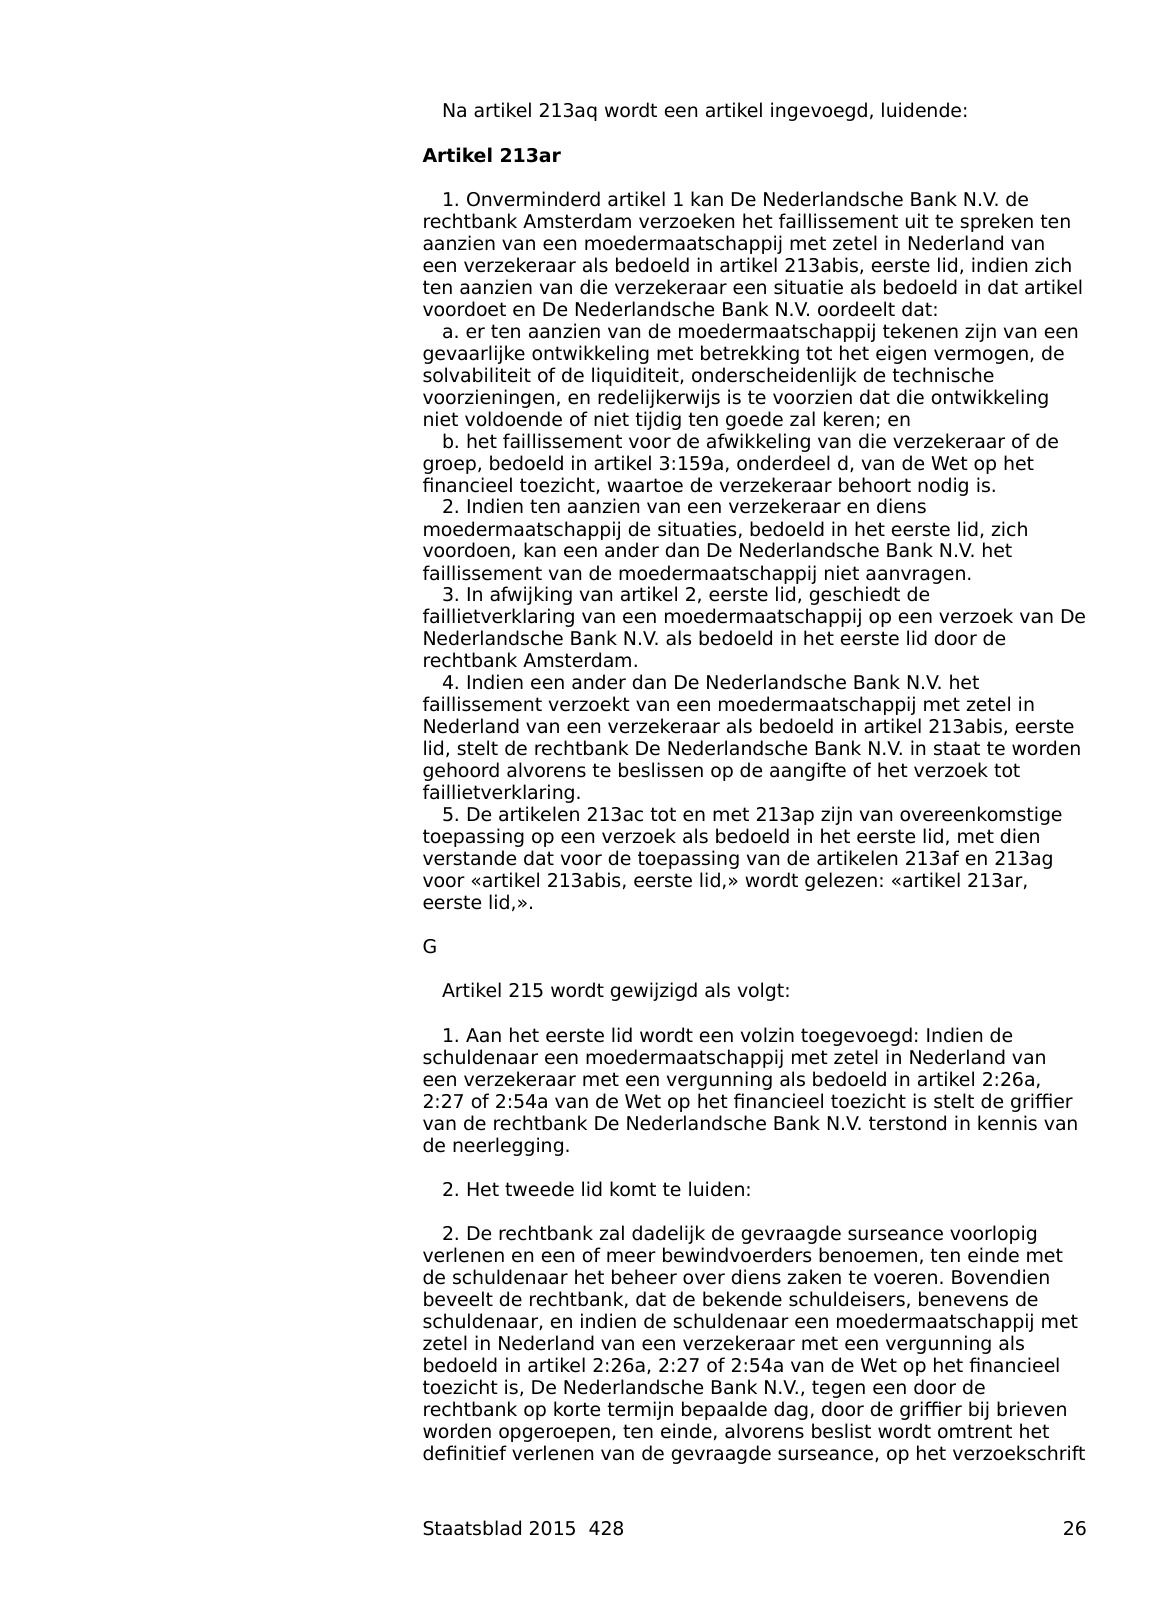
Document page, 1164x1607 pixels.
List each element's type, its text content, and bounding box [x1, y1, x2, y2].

text Artikel 215 wordt gewijzigd als volgt: [422, 980, 1087, 1002]
text a. er ten aanzien van de moedermaatschappij tekenen zijn van een gevaarlijke ontwikkeling met betrekking tot het eigen vermogen, de solvabiliteit of de liquiditeit, onderscheidenlijk de technische voorzieningen, en redelijkerwijs is te voorzien dat die ontwikkeling niet voldoende of niet tijdig ten goede zal keren; en [422, 321, 1087, 431]
text 1. Onverminderd artikel 1 kan De Nederlandsche Bank N.V. de rechtbank Amsterdam verzoeken het faillissement uit te spreken ten aanzien van een moedermaatschappij met zetel in Nederland van een verzekeraar als bedoeld in artikel 213abis, eerste lid, indien zich ten aanzien van die verzekeraar een situatie als bedoeld in dat artikel voordoet en De Nederlandsche Bank N.V. oordeelt dat: [422, 189, 1087, 321]
text 4. Indien een ander dan De Nederlandsche Bank N.V. het faillissement verzoekt van een moedermaatschappij met zetel in Nederland van een verzekeraar als bedoeld in artikel 213abis, eerste lid, stelt de rechtbank De Nederlandsche Bank N.V. in staat te worden gehoord alvorens te beslissen op de aangifte of het verzoek tot faillietverklaring. [422, 672, 1087, 804]
text 3. In afwijking van artikel 2, eerste lid, geschiedt de faillietverklaring van een moedermaatschappij op een verzoek van De Nederlandsche Bank N.V. als bedoeld in het eerste lid door de rechtbank Amsterdam. [422, 584, 1087, 672]
text Na artikel 213aq wordt een artikel ingevoegd, luidende: [422, 100, 1087, 122]
subtitle Artikel 213ar [422, 144, 1087, 167]
text 1. Aan het eerste lid wordt een volzin toegevoegd: Indien de schuldenaar een moedermaatschappij met zetel in Nederland van een verzekeraar met een vergunning als bedoeld in artikel 2:26a, 2:27 of 2:54a van de Wet op het financieel toezicht is stelt de griffier van de rechtbank De Nederlandsche Bank N.V. terstond in kennis van de neerlegging. [422, 1024, 1087, 1156]
text 5. De artikelen 213ac tot en met 213ap zijn van overeenkomstige toepassing op een verzoek als bedoeld in het eerste lid, met dien verstande dat voor de toepassing van de artikelen 213af en 213ag voor «artikel 213abis, eerste lid,» wordt gelezen: «artikel 213ar, eerste lid,». [422, 804, 1087, 914]
text 2. Indien ten aanzien van een verzekeraar en diens moedermaatschappij de situaties, bedoeld in het eerste lid, zich voordoen, kan een ander dan De Nederlandsche Bank N.V. het faillissement van de moedermaatschappij niet aanvragen. [422, 496, 1087, 584]
text b. het faillissement voor de afwikkeling van die verzekeraar of de groep, bedoeld in artikel 3:159a, onderdeel d, van de Wet op het financieel toezicht, waartoe de verzekeraar behoort nodig is. [422, 431, 1087, 496]
text 2. Het tweede lid komt te luiden: [422, 1179, 1087, 1201]
text G [422, 936, 1087, 958]
text 2. De rechtbank zal dadelijk de gevraagde surseance voorlopig verlenen en een of meer bewindvoerders benoemen, ten einde met de schuldenaar het beheer over diens zaken te voeren. Bovendien beveelt de rechtbank, dat de bekende schuldeisers, benevens de schuldenaar, en indien de schuldenaar een moedermaatschappij met zetel in Nederland van een verzekeraar met een vergunning als bedoeld in artikel 2:26a, 2:27 of 2:54a van de Wet op het financieel toezicht is, De Nederlandsche Bank N.V., tegen een door de rechtbank op korte termijn bepaalde dag, door de griffier bij brieven worden opgeroepen, ten einde, alvorens beslist wordt omtrent het definitief verlenen van de gevraagde surseance, op het verzoekschrift [422, 1223, 1087, 1464]
